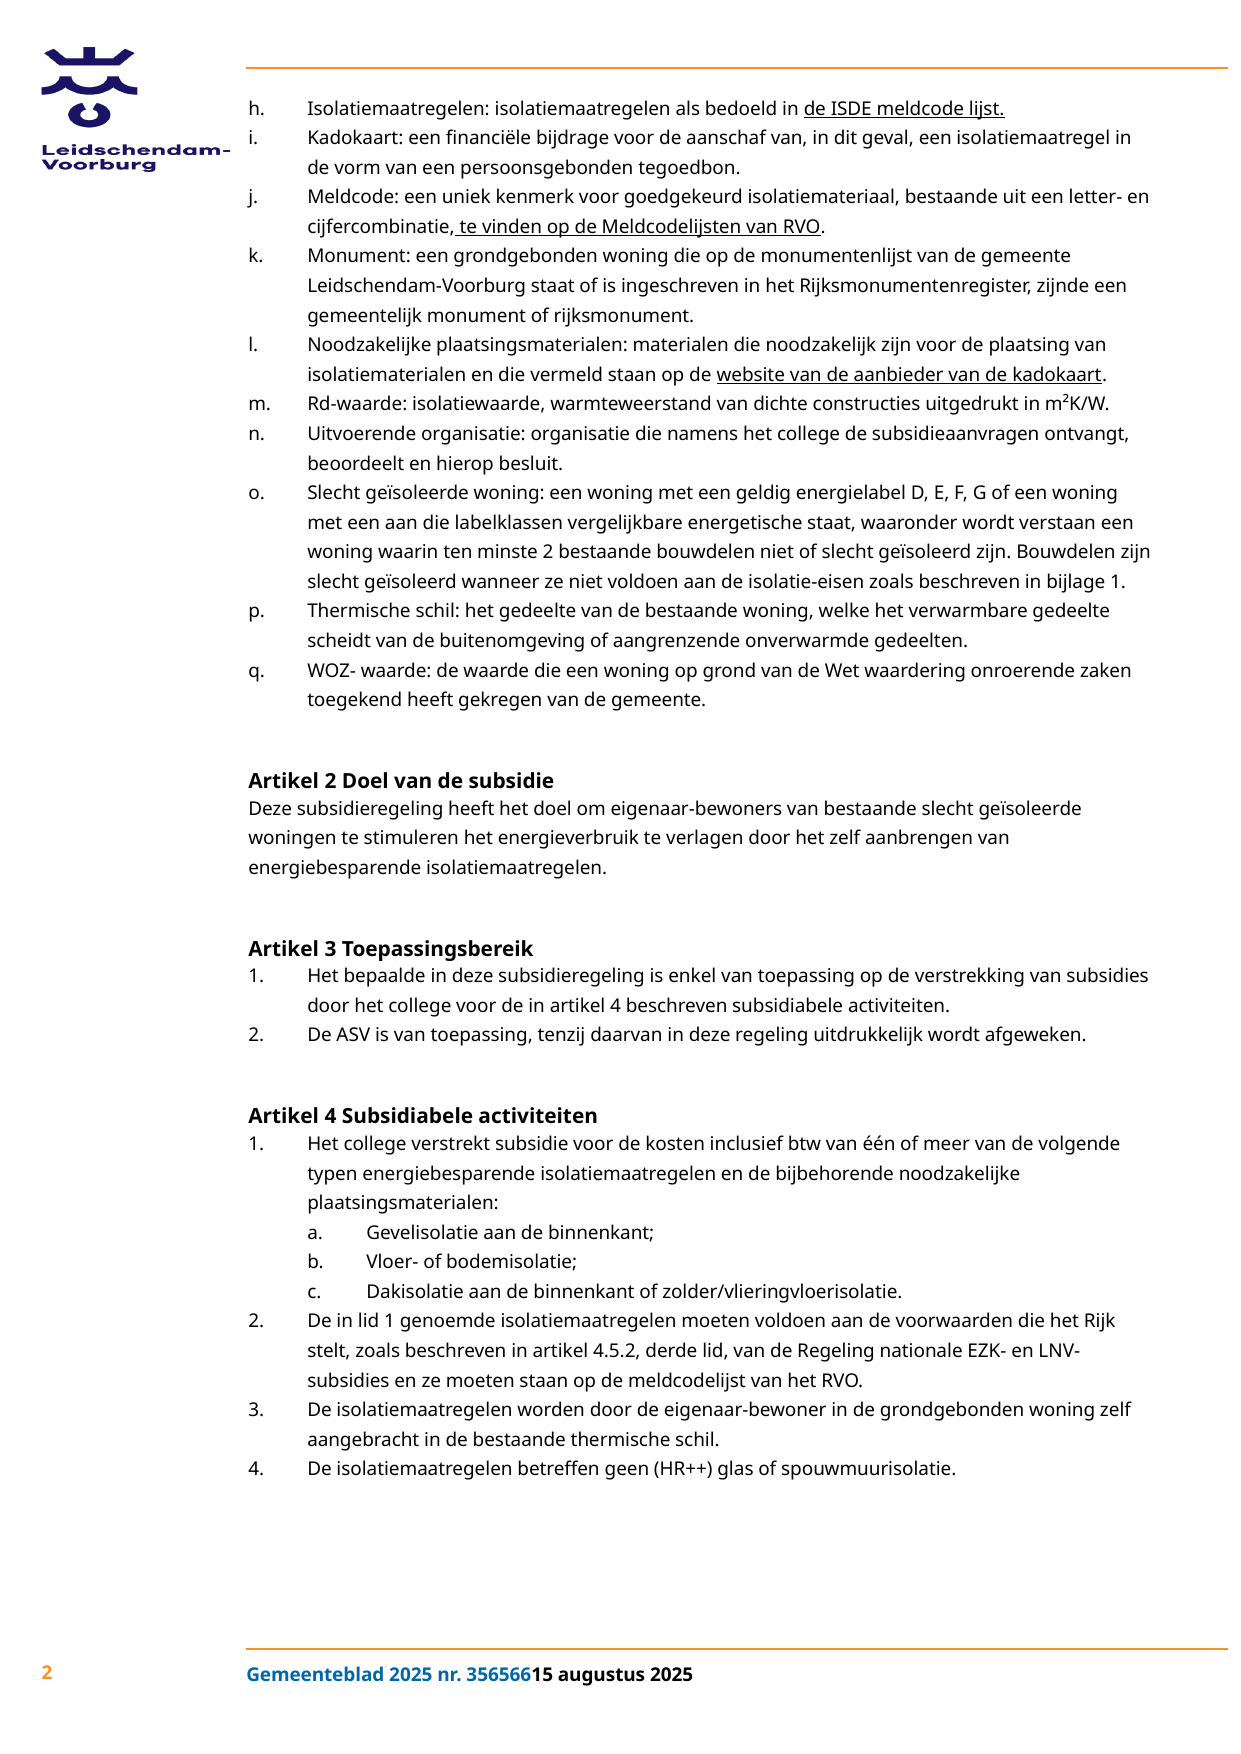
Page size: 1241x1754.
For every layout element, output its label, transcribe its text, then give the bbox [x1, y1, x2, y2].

list Vloer- of bodemisolatie; [307, 1248, 1152, 1274]
list Thermische schil: het gedeelte van de bestaande woning, welke het verwarmbare gedeelte scheidt van de buitenomgeving of aangrenzende onverwarmde gedeelten. [248, 598, 1152, 653]
text Artikel 2 Doel van de subsidie [248, 766, 1152, 795]
list Slecht geïsoleerde woning: een woning met een geldig energielabel D, E, F, G of een woning met een aan die labelklassen vergelijkbare energetische staat, waaronder wordt verstaan een woning waarin ten minste 2 bestaande bouwdelen niet of slecht geïsoleerd zijn. Bouwdelen zijn slecht geïsoleerd wanneer ze niet voldoen aan de isolatie-eisen zoals beschreven in bijlage 1. [248, 479, 1152, 594]
text Artikel 4 Subsidiabele activiteiten [248, 1102, 1152, 1130]
list WOZ- waarde: de waarde die een woning op grond van de Wet waardering onroerende zaken toegekend heeft gekregen van de gemeente. [248, 657, 1152, 712]
list De in lid 1 genoemde isolatiemaatregelen moeten voldoen aan de voorwaarden die het Rijk stelt, zoals beschreven in artikel 4.5.2, derde lid, van de Regeling nationale EZK- en LNV-subsidies en ze moeten staan op de meldcodelijst van het RVO. [248, 1308, 1152, 1392]
list Meldcode: een uniek kenmerk voor goedgekeurd isolatiemateriaal, bestaande uit een letter- en cijfercombinatie, te vinden op de Meldcodelijsten van RVO. [248, 183, 1152, 239]
list Het college verstrekt subsidie voor de kosten inclusief btw van één of meer van de volgende typen energiebesparende isolatiemaatregelen en de bijbehorende noodzakelijke plaatsingsmaterialen: [248, 1130, 1152, 1215]
list Het bepaalde in deze subsidieregeling is enkel van toepassing op de verstrekking van subsidies door het college voor de in artikel 4 beschreven subsidiabele activiteiten. [248, 962, 1152, 1018]
list Kadokaart: een financiële bijdrage voor de aanschaf van, in dit geval, een isolatiemaatregel in de vorm van een persoonsgebonden tegoedbon. [248, 124, 1152, 180]
list De isolatiemaatregelen betreffen geen (HR++) glas of spouwmuurisolatie. [248, 1456, 1152, 1481]
list Rd-waarde: isolatiewaarde, warmteweerstand van dichte constructies uitgedrukt in m²K/W. [248, 391, 1152, 416]
list Noodzakelijke plaatsingsmaterialen: materialen die noodzakelijk zijn voor de plaatsing van isolatiematerialen en die vermeld staan op de website van de aanbieder van de kadokaart. [248, 331, 1152, 387]
list De isolatiemaatregelen worden door de eigenaar-bewoner in de grondgebonden woning zelf aangebracht in de bestaande thermische schil. [248, 1396, 1152, 1452]
list Monument: een grondgebonden woning die op de monumentenlijst van de gemeente Leidschendam-Voorburg staat of is ingeschreven in het Rijksmonumentenregister, zijnde een gemeentelijk monument of rijksmonument. [248, 243, 1152, 328]
list Gevelisolatie aan de binnenkant; [307, 1219, 1152, 1244]
list Uitvoerende organisatie: organisatie die namens het college de subsidieaanvragen ontvangt, beoordeelt en hierop besluit. [248, 420, 1152, 476]
text Artikel 3 Toepassingsbereik [248, 934, 1152, 962]
list Dakisolatie aan de binnenkant of zolder/vlieringvloerisolatie. [307, 1278, 1152, 1304]
picture [41, 47, 231, 172]
text Deze subsidieregeling heeft het doel om eigenaar-bewoners van bestaande slecht geïsoleerde woningen te stimuleren het energieverbruik te verlagen door het zelf aanbrengen van energiebesparende isolatiemaatregelen. [248, 795, 1152, 880]
list De ASV is van toepassing, tenzij daarvan in deze regeling uitdrukkelijk wordt afgeweken. [248, 1022, 1152, 1047]
list Isolatiemaatregelen: isolatiemaatregelen als bedoeld in de ISDE meldcode lijst. [248, 95, 1152, 121]
